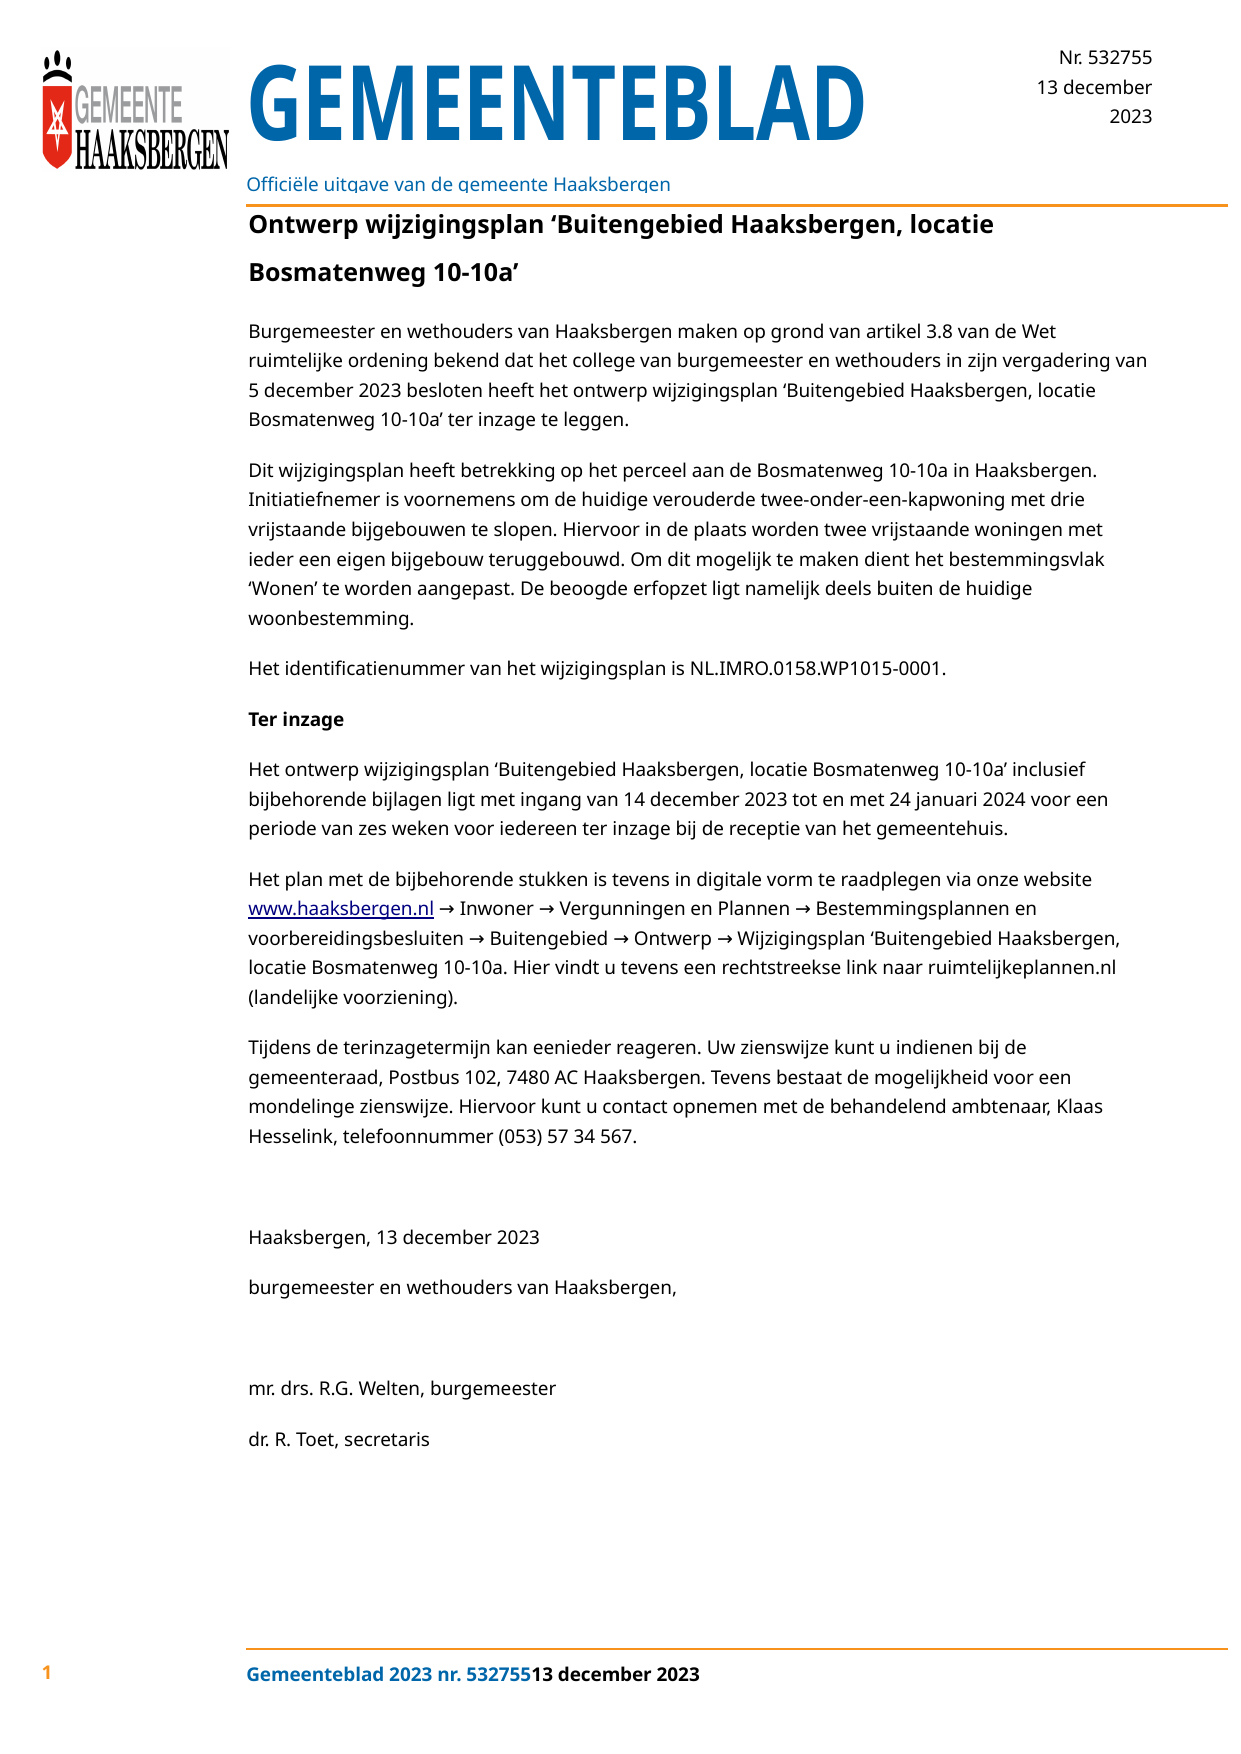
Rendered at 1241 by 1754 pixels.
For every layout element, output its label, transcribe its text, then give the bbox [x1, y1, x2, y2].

text Burgemeester en wethouders van Haaksbergen maken op grond van artikel 3.8 van de Wet ruimtelijke ordening bekend dat het college van burgemeester en wethouders in zijn vergadering van 5 december 2023 besloten heeft het ontwerp wijzigingsplan ‘Buitengebied Haaksbergen, locatie Bosmatenweg 10-10a’ ter inzage te leggen. [248, 318, 1152, 432]
text burgemeester en wethouders van Haaksbergen, [248, 1274, 1152, 1300]
text dr. R. Toet, secretaris [248, 1426, 1152, 1452]
text Het plan met de bijbehorende stukken is tevens in digitale vorm te raadplegen via onze website www.haaksbergen.nl → Inwoner → Vergunningen en Plannen → Bestemmingsplannen en voorbereidingsbesluiten → Buitengebied → Ontwerp → Wijzigingsplan ‘Buitengebied Haaksbergen, locatie Bosmatenweg 10-10a. Hier vindt u tevens een rechtstreekse link naar ruimtelijkeplannen.nl (landelijke voorziening). [248, 866, 1152, 1010]
text Ter inzage [248, 706, 1152, 732]
picture [41, 47, 231, 172]
text Tijdens de terinzagetermijn kan eenieder reageren. Uw zienswijze kunt u indienen bij de gemeenteraad, Postbus 102, 7480 AC Haaksbergen. Tevens bestaat de mogelijkheid voor een mondelinge zienswijze. Hiervoor kunt u contact opnemen met de behandelend ambtenaar, Klaas Hesselink, telefoonnummer (053) 57 34 567. [248, 1034, 1152, 1149]
text Haaksbergen, 13 december 2023 [248, 1224, 1152, 1250]
text Ontwerp wijzigingsplan ‘Buitengebied Haaksbergen, locatie Bosmatenweg 10-10a’ [248, 207, 1152, 288]
text mr. drs. R.G. Welten, burgemeester [248, 1375, 1152, 1401]
text Het ontwerp wijzigingsplan ‘Buitengebied Haaksbergen, locatie Bosmatenweg 10-10a’ inclusief bijbehorende bijlagen ligt met ingang van 14 december 2023 tot en met 24 januari 2024 voor een periode van zes weken voor iedereen ter inzage bij de receptie van het gemeentehuis. [248, 756, 1152, 841]
text Het identificatienummer van het wijzigingsplan is NL.IMRO.0158.WP1015-0001. [248, 655, 1152, 681]
text Dit wijzigingsplan heeft betrekking op het perceel aan de Bosmatenweg 10-10a in Haaksbergen. Initiatiefnemer is voornemens om de huidige verouderde twee-onder-een-kapwoning met drie vrijstaande bijgebouwen te slopen. Hiervoor in de plaats worden twee vrijstaande woningen met ieder een eigen bijgebouw teruggebouwd. Om dit mogelijk te maken dient het bestemmingsvlak ‘Wonen’ te worden aangepast. De beoogde erfopzet ligt namelijk deels buiten de huidige woonbestemming. [248, 457, 1152, 631]
